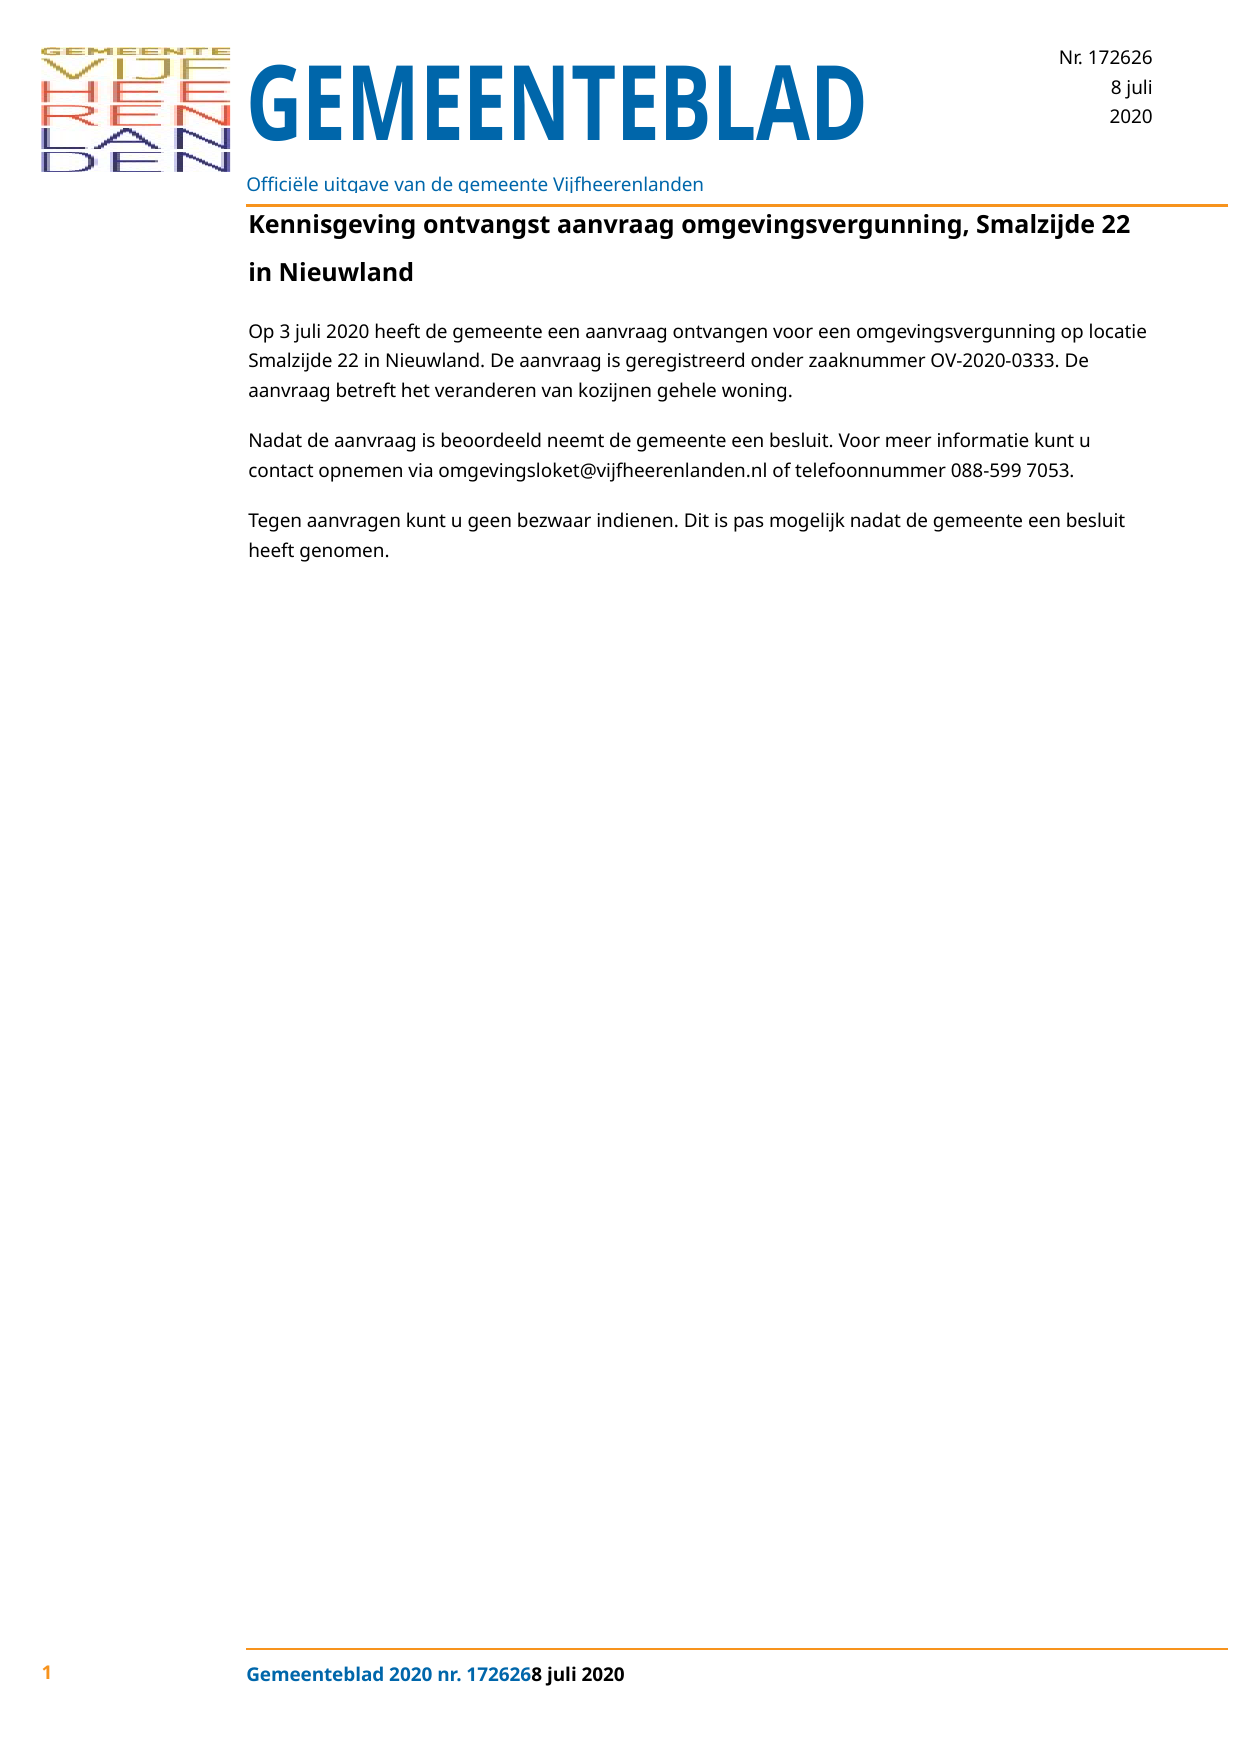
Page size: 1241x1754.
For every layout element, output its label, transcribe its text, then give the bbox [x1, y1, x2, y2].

text Tegen aanvragen kunt u geen bezwaar indienen. Dit is pas mogelijk nadat de gemeente een besluit heeft genomen. [248, 507, 1152, 563]
picture [41, 47, 231, 172]
text Op 3 juli 2020 heeft de gemeente een aanvraag ontvangen voor een omgevingsvergunning op locatie Smalzijde 22 in Nieuwland. De aanvraag is geregistreerd onder zaaknummer OV-2020-0333. De aanvraag betreft het veranderen van kozijnen gehele woning. [248, 318, 1152, 403]
text Kennisgeving ontvangst aanvraag omgevingsvergunning, Smalzijde 22 in Nieuwland [248, 207, 1152, 288]
text Nadat de aanvraag is beoordeeld neemt de gemeente een besluit. Voor meer informatie kunt u contact opnemen via omgevingsloket@vijfheerenlanden.nl of telefoonnummer 088-599 7053. [248, 427, 1152, 483]
